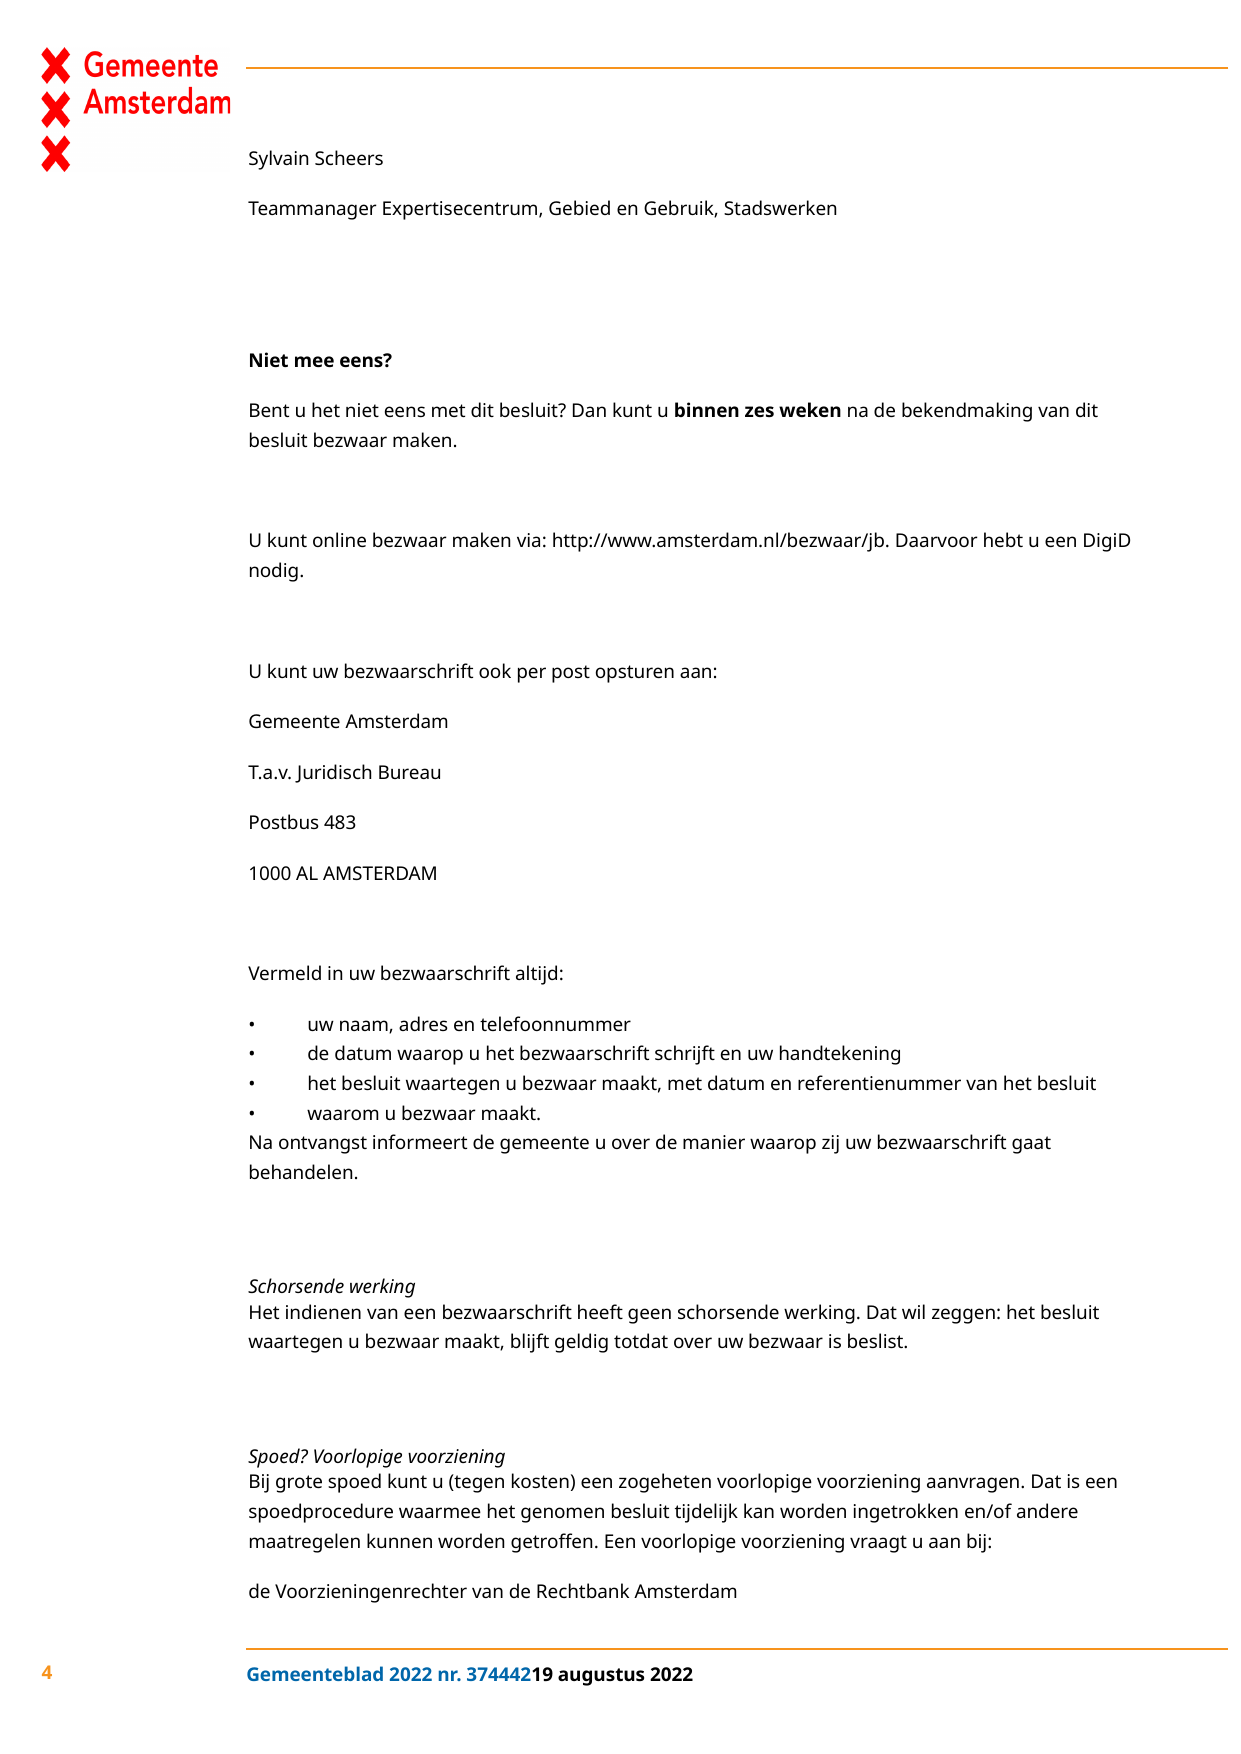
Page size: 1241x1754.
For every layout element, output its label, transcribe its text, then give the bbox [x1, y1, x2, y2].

text T.a.v. Juridisch Bureau [248, 759, 1152, 785]
text Na ontvangst informeert de gemeente u over de manier waarop zij uw bezwaarschrift gaat behandelen. [248, 1129, 1152, 1185]
text Bij grote spoed kunt u (tegen kosten) een zogeheten voorlopige voorziening aanvragen. Dat is een spoedprocedure waarmee het genomen besluit tijdelijk kan worden ingetrokken en/of andere maatregelen kunnen worden getroffen. Een voorlopige voorziening vraagt u aan bij: [248, 1469, 1152, 1554]
text Spoed? Voorlopige voorziening [248, 1443, 1152, 1469]
text U kunt uw bezwaarschrift ook per post opsturen aan: [248, 658, 1152, 684]
text Sylvain Scheers [248, 145, 1152, 171]
text Het indienen van een bezwaarschrift heeft geen schorsende werking. Dat wil zeggen: het besluit waartegen u bezwaar maakt, blijft geldig totdat over uw bezwaar is beslist. [248, 1299, 1152, 1354]
text Teammanager Expertisecentrum, Gebied en Gebruik, Stadswerken [248, 196, 1152, 221]
text Vermeld in uw bezwaarschrift altijd: [248, 961, 1152, 986]
text U kunt online bezwaar maken via: http://www.amsterdam.nl/bezwaar/jb. Daarvoor hebt u een DigiD nodig. [248, 528, 1152, 583]
list de datum waarop u het bezwaarschrift schrijft en uw handtekening [248, 1041, 1152, 1066]
text Bent u het niet eens met dit besluit? Dan kunt u binnen zes weken na de bekendmaking van dit besluit bezwaar maken. [248, 397, 1152, 453]
text de Voorzieningenrechter van de Rechtbank Amsterdam [248, 1578, 1152, 1604]
list waarom u bezwaar maakt. [248, 1100, 1152, 1126]
text Niet mee eens? [248, 347, 1152, 373]
text Schorsende werking [248, 1273, 1152, 1299]
list het besluit waartegen u bezwaar maakt, met datum en referentienummer van het besluit [248, 1070, 1152, 1096]
text Postbus 483 [248, 809, 1152, 835]
picture [41, 47, 231, 172]
text 1000 AL AMSTERDAM [248, 860, 1152, 886]
list uw naam, adres en telefoonnummer [248, 1011, 1152, 1037]
text Gemeente Amsterdam [248, 708, 1152, 734]
